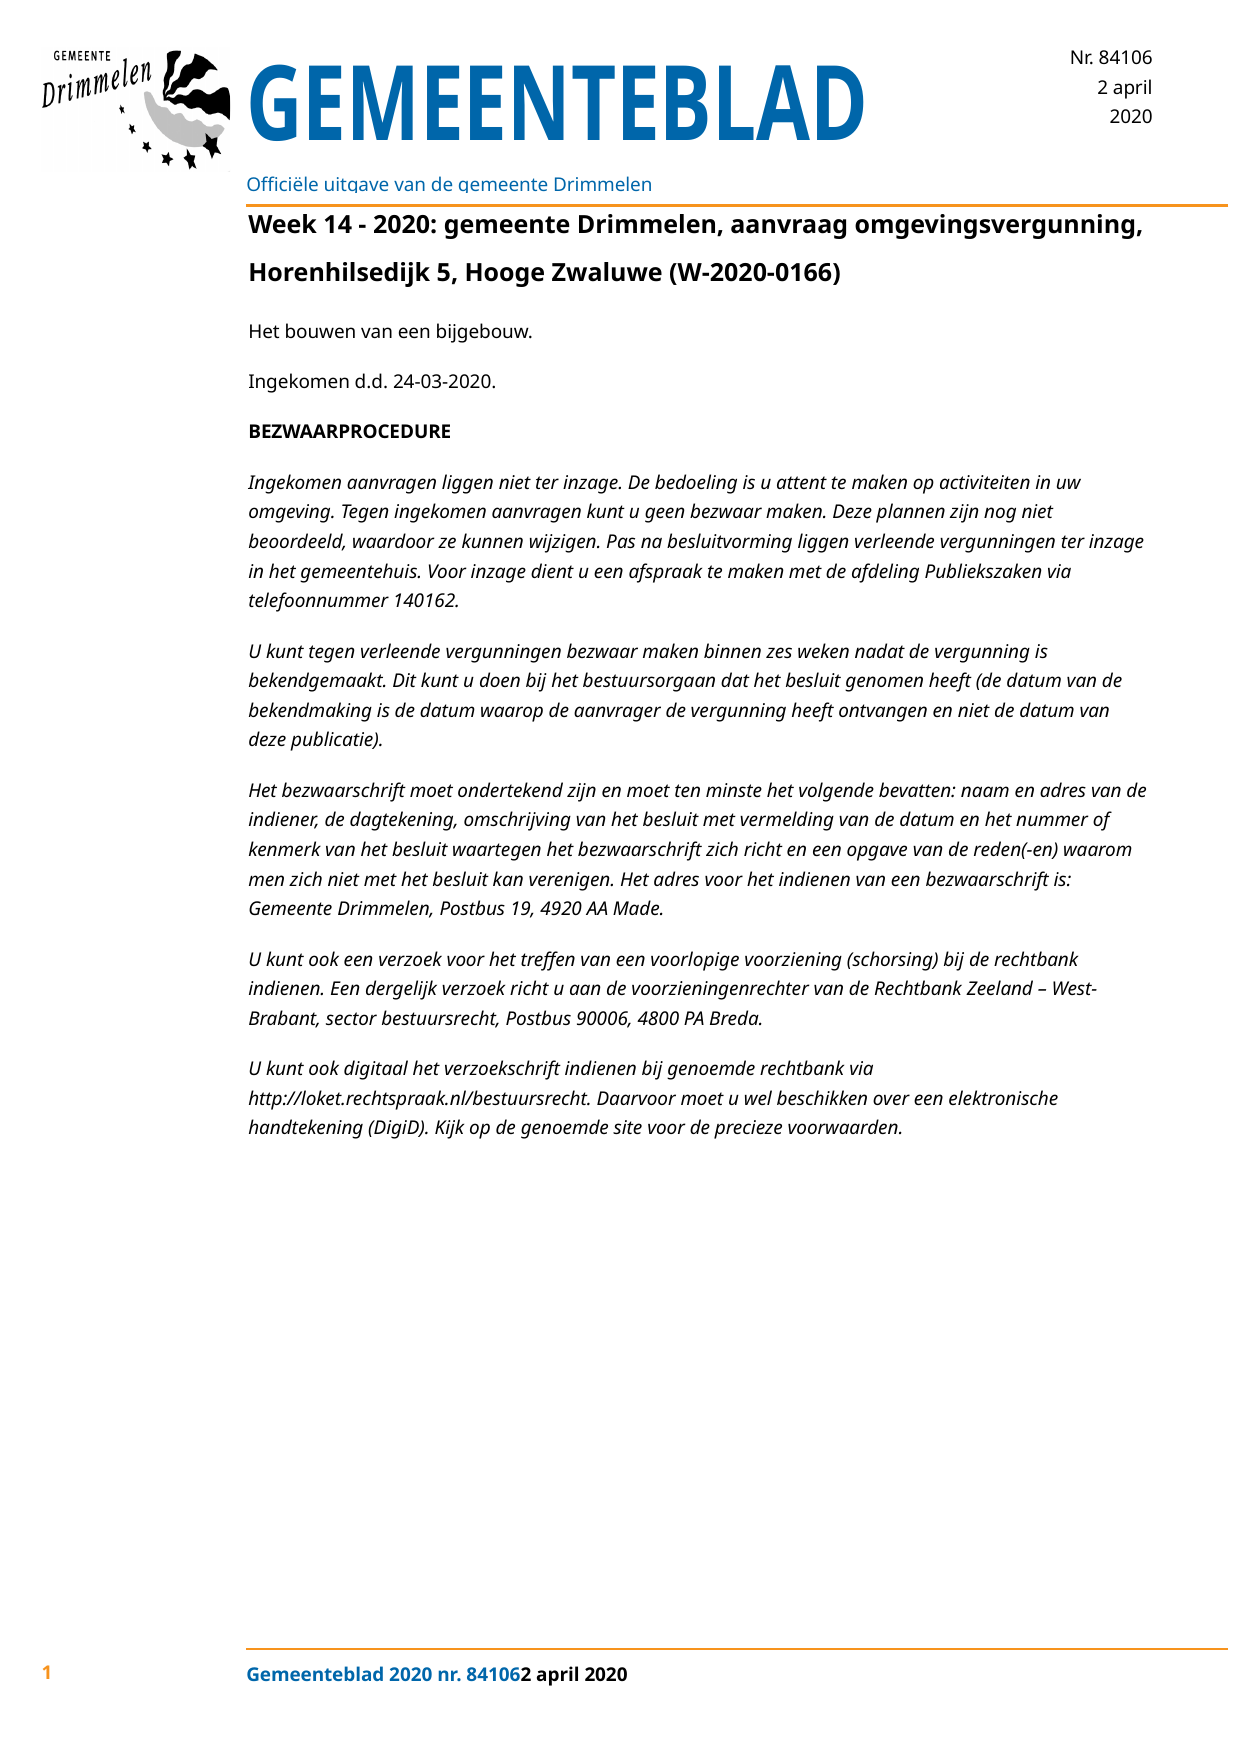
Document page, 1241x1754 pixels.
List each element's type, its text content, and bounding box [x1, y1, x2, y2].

text Ingekomen aanvragen liggen niet ter inzage. De bedoeling is u attent te maken op activiteiten in uw omgeving. Tegen ingekomen aanvragen kunt u geen bezwaar maken. Deze plannen zijn nog niet beoordeeld, waardoor ze kunnen wijzigen. Pas na besluitvorming liggen verleende vergunningen ter inzage in het gemeentehuis. Voor inzage dient u een afspraak te maken met de afdeling Publiekszaken via telefoonnummer 140162. [248, 469, 1152, 613]
text Week 14 - 2020: gemeente Drimmelen, aanvraag omgevingsvergunning, Horenhilsedijk 5, Hooge Zwaluwe (W-2020-0166) [248, 207, 1152, 288]
text Het bouwen van een bijgebouw. [248, 318, 1152, 344]
text U kunt ook een verzoek voor het treffen van een voorlopige voorziening (schorsing) bij de rechtbank indienen. Een dergelijk verzoek richt u aan de voorzieningenrechter van de Rechtbank Zeeland – West-Brabant, sector bestuursrecht, Postbus 90006, 4800 PA Breda. [248, 946, 1152, 1031]
text Ingekomen d.d. 24-03-2020. [248, 368, 1152, 394]
text U kunt ook digitaal het verzoekschrift indienen bij genoemde rechtbank via http://loket.rechtspraak.nl/bestuursrecht. Daarvoor moet u wel beschikken over een elektronische handtekening (DigiD). Kijk op de genoemde site voor de precieze voorwaarden. [248, 1055, 1152, 1140]
picture [41, 47, 231, 172]
text U kunt tegen verleende vergunningen bezwaar maken binnen zes weken nadat de vergunning is bekendgemaakt. Dit kunt u doen bij het bestuursorgaan dat het besluit genomen heeft (de datum van de bekendmaking is de datum waarop de aanvrager de vergunning heeft ontvangen en niet de datum van deze publicatie). [248, 638, 1152, 752]
text Het bezwaarschrift moet ondertekend zijn en moet ten minste het volgende bevatten: naam en adres van de indiener, de dagtekening, omschrijving van het besluit met vermelding van de datum en het nummer of kenmerk van het besluit waartegen het bezwaarschrift zich richt en een opgave van de reden(-en) waarom men zich niet met het besluit kan verenigen. Het adres voor het indienen van een bezwaarschrift is: Gemeente Drimmelen, Postbus 19, 4920 AA Made. [248, 777, 1152, 921]
text BEZWAARPROCEDURE [248, 419, 1152, 444]
